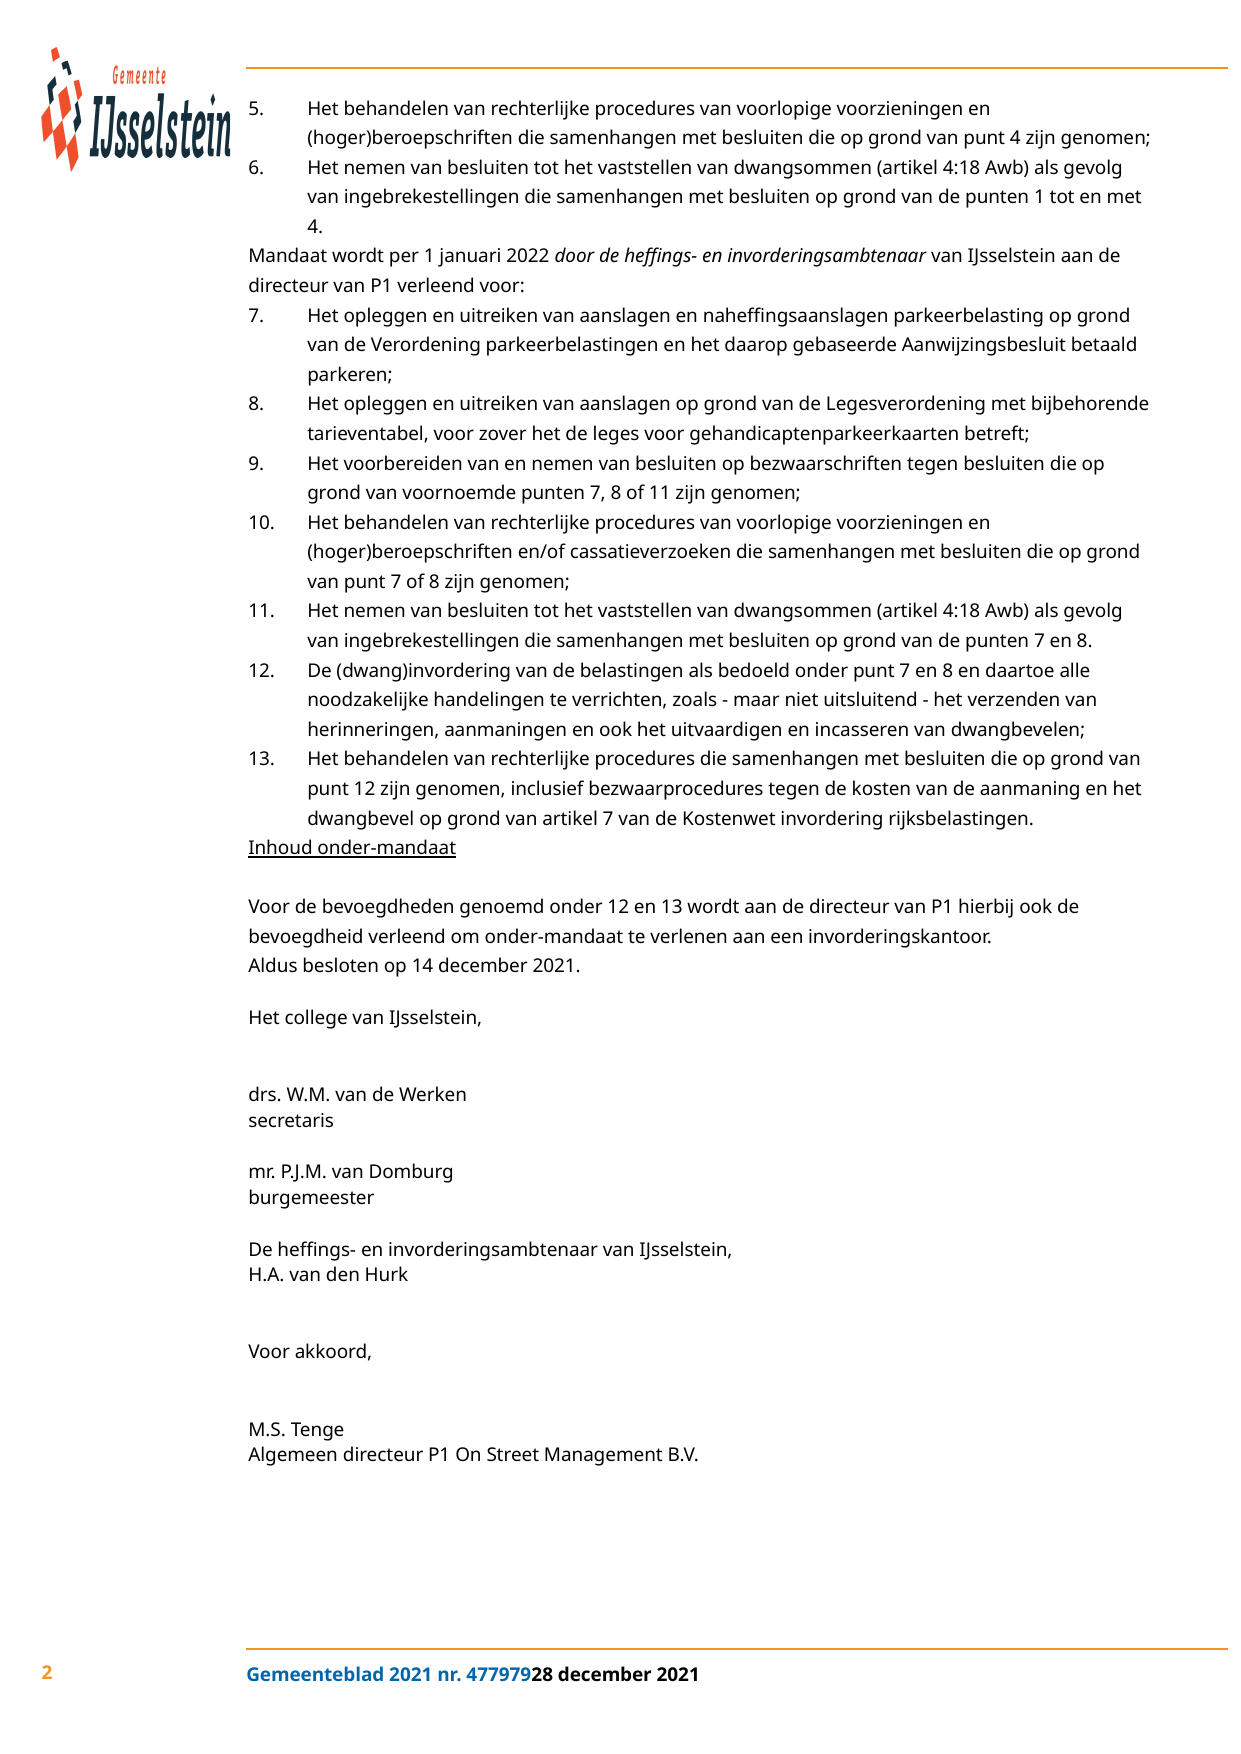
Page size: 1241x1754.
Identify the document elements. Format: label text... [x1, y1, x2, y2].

list De (dwang)invordering van de belastingen als bedoeld onder punt 7 en 8 en daartoe alle noodzakelijke handelingen te verrichten, zoals - maar niet uitsluitend - het verzenden van herinneringen, aanmaningen en ook het uitvaardigen en incasseren van dwangbevelen; [248, 657, 1152, 742]
text Het college van IJsselstein, [248, 1004, 1152, 1030]
list Het behandelen van rechterlijke procedures van voorlopige voorzieningen en (hoger)beroepschriften en/of cassatieverzoeken die samenhangen met besluiten die op grond van punt 7 of 8 zijn genomen; [248, 509, 1152, 594]
list Het opleggen en uitreiken van aanslagen en naheffingsaanslagen parkeerbelasting op grond van de Verordening parkeerbelastingen en het daarop gebaseerde Aanwijzingsbesluit betaald parkeren; [248, 302, 1152, 387]
text mr. P.J.M. van Domburg [248, 1158, 1152, 1184]
text drs. W.M. van de Werken [248, 1081, 1152, 1107]
text De heffings- en invorderingsambtenaar van IJsselstein, [248, 1236, 1152, 1261]
list Het nemen van besluiten tot het vaststellen van dwangsommen (artikel 4:18 Awb) als gevolg van ingebrekestellingen die samenhangen met besluiten op grond van de punten 1 tot en met 4. [248, 154, 1152, 239]
list Het voorbereiden van en nemen van besluiten op bezwaarschriften tegen besluiten die op grond van voornoemde punten 7, 8 of 11 zijn genomen; [248, 450, 1152, 505]
text Voor akkoord, [248, 1339, 1152, 1364]
text M.S. Tenge [248, 1416, 1152, 1442]
text secretaris [248, 1107, 1152, 1133]
text Voor de bevoegdheden genoemd onder 12 en 13 wordt aan de directeur van P1 hierbij ook de bevoegdheid verleend om onder-mandaat te verlenen aan een invorderingskantoor. [248, 893, 1152, 949]
text Aldus besloten op 14 december 2021. [248, 953, 1152, 978]
text burgemeester [248, 1184, 1152, 1210]
list Het behandelen van rechterlijke procedures die samenhangen met besluiten die op grond van punt 12 zijn genomen, inclusief bezwaarprocedures tegen de kosten van de aanmaning en het dwangbevel op grond van artikel 7 van de Kostenwet invordering rijksbelastingen. [248, 746, 1152, 831]
list Het nemen van besluiten tot het vaststellen van dwangsommen (artikel 4:18 Awb) als gevolg van ingebrekestellingen die samenhangen met besluiten op grond van de punten 7 en 8. [248, 598, 1152, 653]
list Het opleggen en uitreiken van aanslagen op grond van de Legesverordening met bijbehorende tarieventabel, voor zover het de leges voor gehandicaptenparkeerkaarten betreft; [248, 391, 1152, 446]
text Mandaat wordt per 1 januari 2022 door de heffings- en invorderingsambtenaar van IJsselstein aan de directeur van P1 verleend voor: [248, 243, 1152, 298]
text H.A. van den Hurk [248, 1261, 1152, 1287]
text Algemeen directeur P1 On Street Management B.V. [248, 1442, 1152, 1467]
list Het behandelen van rechterlijke procedures van voorlopige voorzieningen en (hoger)beroepschriften die samenhangen met besluiten die op grond van punt 4 zijn genomen; [248, 95, 1152, 150]
picture [41, 47, 231, 172]
text Inhoud onder-mandaat [248, 834, 1152, 860]
